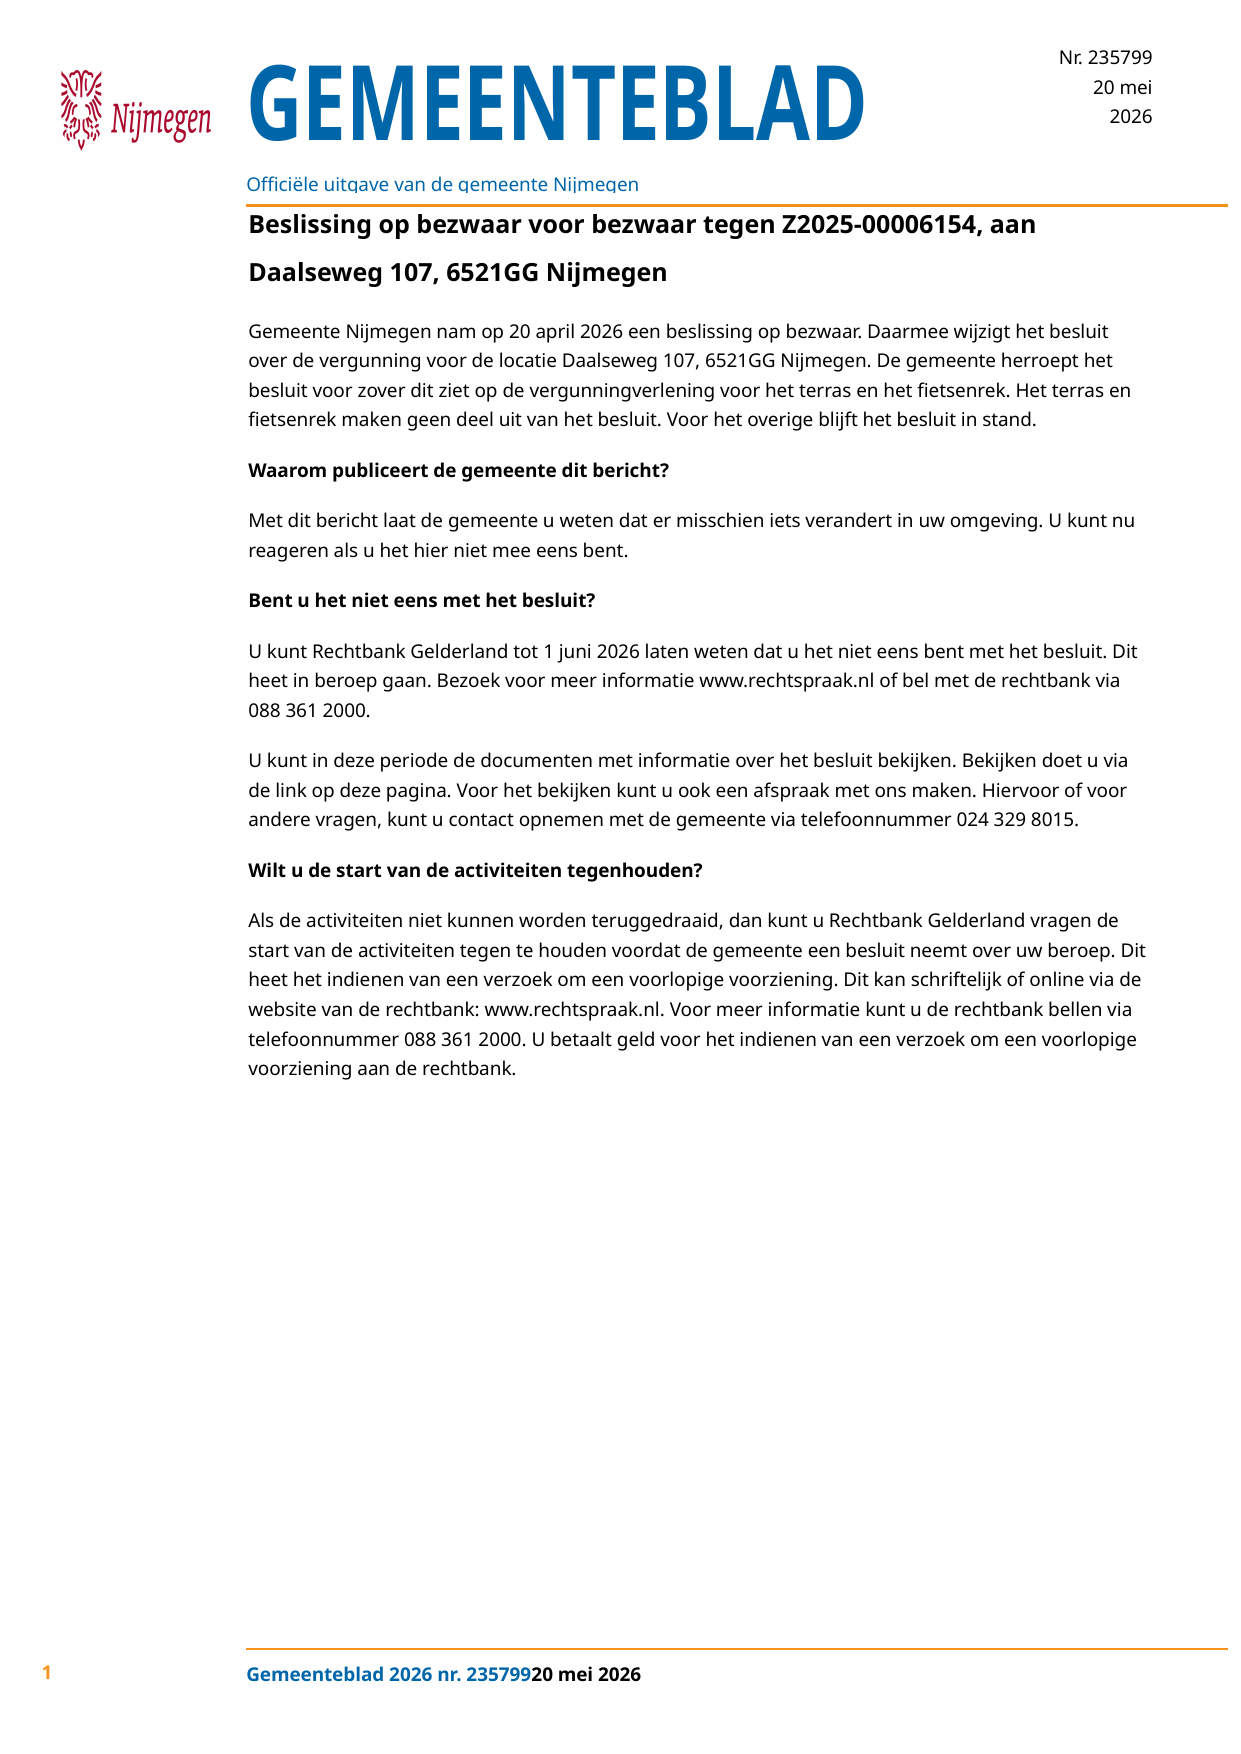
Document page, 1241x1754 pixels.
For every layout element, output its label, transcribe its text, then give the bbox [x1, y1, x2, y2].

text Beslissing op bezwaar voor bezwaar tegen Z2025-00006154, aan Daalseweg 107, 6521GG Nijmegen [248, 207, 1152, 288]
text U kunt in deze periode de documenten met informatie over het besluit bekijken. Bekijken doet u via de link op deze pagina. Voor het bekijken kunt u ook een afspraak met ons maken. Hiervoor of voor andere vragen, kunt u contact opnemen met de gemeente via telefoonnummer 024 329 8015. [248, 747, 1152, 832]
text Gemeente Nijmegen nam op 20 april 2026 een beslissing op bezwaar. Daarmee wijzigt het besluit over de vergunning voor de locatie Daalseweg 107, 6521GG Nijmegen. De gemeente herroept het besluit voor zover dit ziet op de vergunningverlening voor het terras en het fietsenrek. Het terras en fietsenrek maken geen deel uit van het besluit. Voor het overige blijft het besluit in stand. [248, 318, 1152, 432]
text Waarom publiceert de gemeente dit bericht? [248, 457, 1152, 483]
text Wilt u de start van de activiteiten tegenhouden? [248, 857, 1152, 883]
text U kunt Rechtbank Gelderland tot 1 juni 2026 laten weten dat u het niet eens bent met het besluit. Dit heet in beroep gaan. Bezoek voor meer informatie www.rechtspraak.nl of bel met de rechtbank via 088 361 2000. [248, 638, 1152, 723]
picture [41, 47, 231, 172]
text Met dit bericht laat de gemeente u weten dat er misschien iets verandert in uw omgeving. U kunt nu reageren als u het hier niet mee eens bent. [248, 507, 1152, 563]
text Als de activiteiten niet kunnen worden teruggedraaid, dan kunt u Rechtbank Gelderland vragen de start van de activiteiten tegen te houden voordat de gemeente een besluit neemt over uw beroep. Dit heet het indienen van een verzoek om een voorlopige voorziening. Dit kan schriftelijk of online via de website van de rechtbank: www.rechtspraak.nl. Voor meer informatie kunt u de rechtbank bellen via telefoonnummer 088 361 2000. U betaalt geld voor het indienen van een verzoek om een voorlopige voorziening aan de rechtbank. [248, 907, 1152, 1081]
text Bent u het niet eens met het besluit? [248, 587, 1152, 613]
